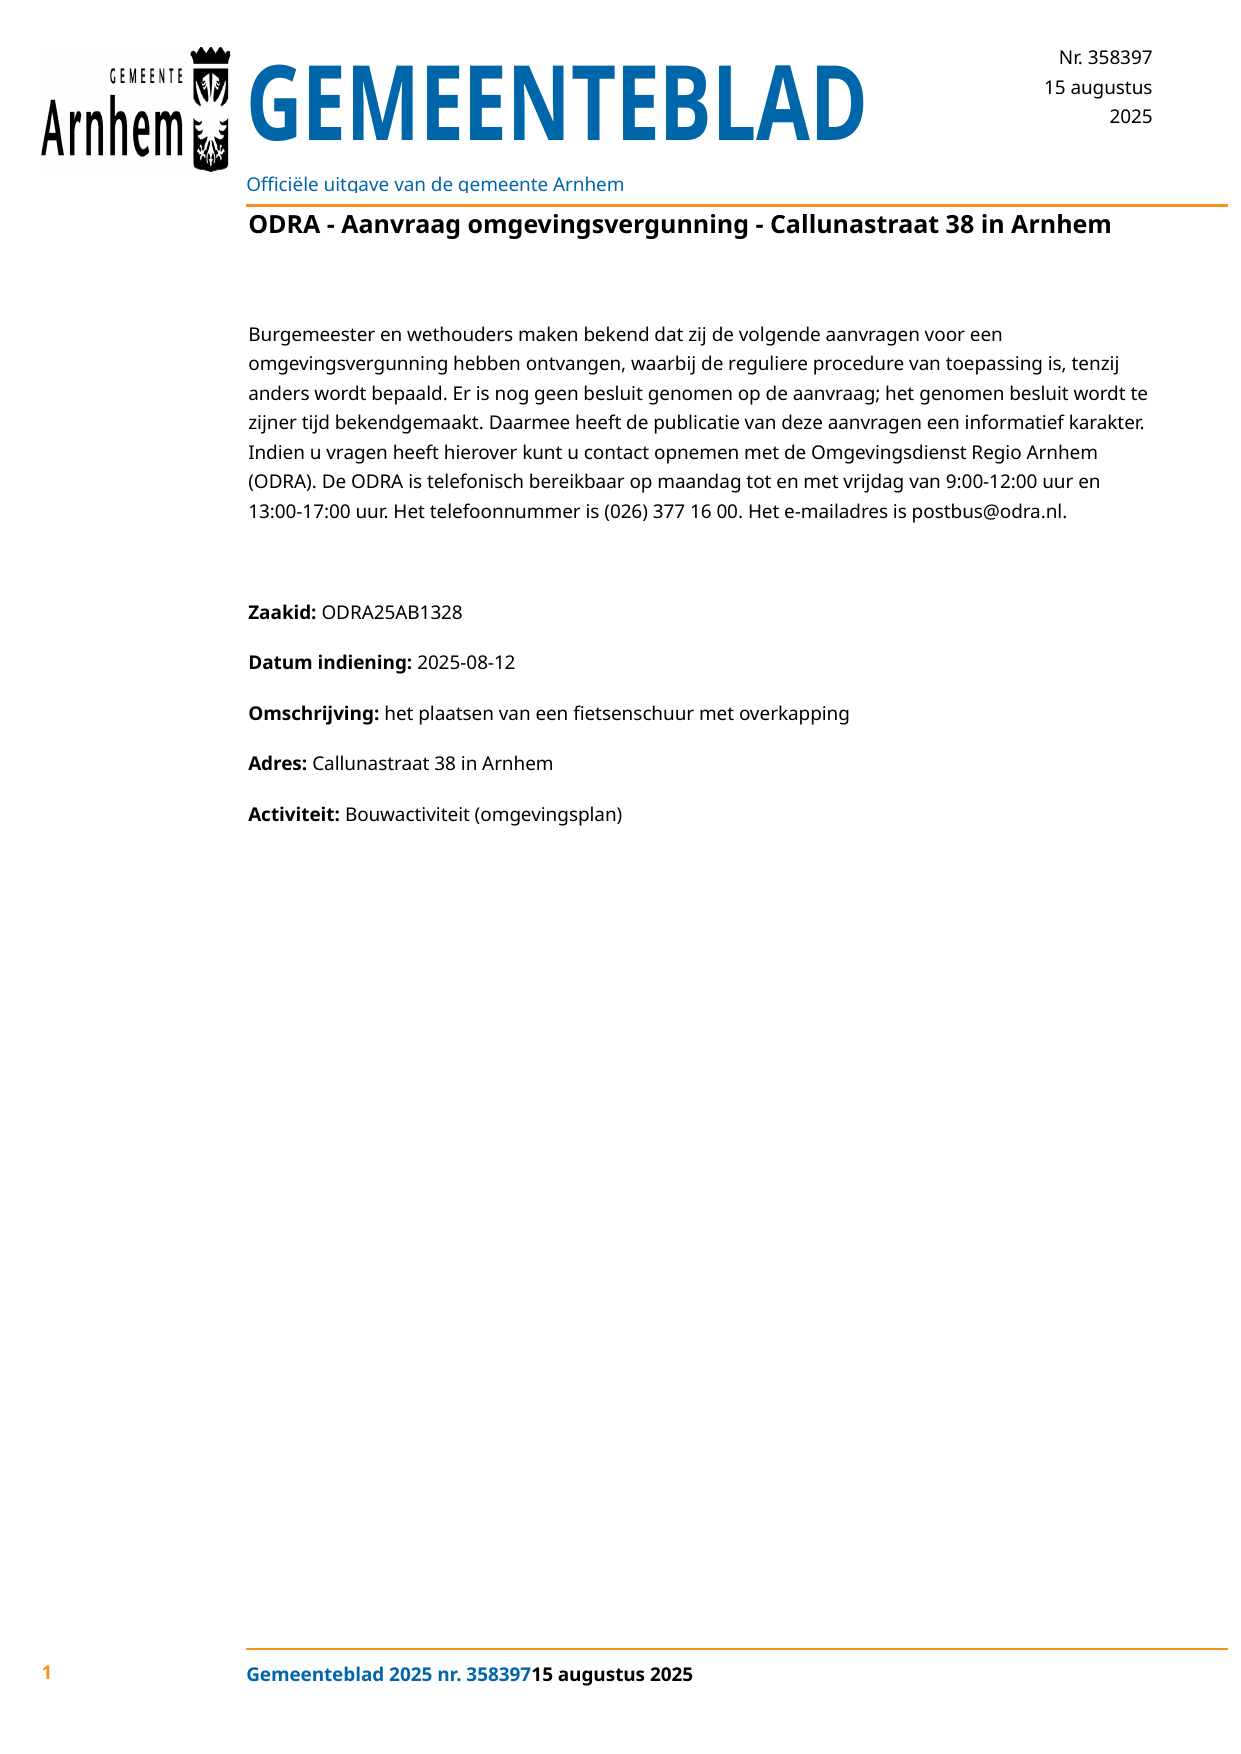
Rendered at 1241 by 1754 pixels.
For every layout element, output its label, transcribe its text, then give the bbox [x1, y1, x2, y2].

text Omschrijving: het plaatsen van een fietsenschuur met overkapping [248, 700, 1152, 726]
text ODRA - Aanvraag omgevingsvergunning - Callunastraat 38 in Arnhem [248, 207, 1152, 241]
text Datum indiening: 2025-08-12 [248, 649, 1152, 675]
text Adres: Callunastraat 38 in Arnhem [248, 750, 1152, 776]
text Burgemeester en wethouders maken bekend dat zij de volgende aanvragen voor een omgevingsvergunning hebben ontvangen, waarbij de reguliere procedure van toepassing is, tenzij anders wordt bepaald. Er is nog geen besluit genomen op de aanvraag; het genomen besluit wordt te zijner tijd bekendgemaakt. Daarmee heeft de publicatie van deze aanvragen een informatief karakter. Indien u vragen heeft hierover kunt u contact opnemen met de Omgevingsdienst Regio Arnhem (ODRA). De ODRA is telefonisch bereikbaar op maandag tot en met vrijdag van 9:00-12:00 uur en 13:00-17:00 uur. Het telefoonnummer is (026) 377 16 00. Het e-mailadres is postbus@odra.nl. [248, 321, 1152, 524]
text Activiteit: Bouwactiviteit (omgevingsplan) [248, 801, 1152, 826]
picture [41, 47, 231, 172]
text Zaakid: ODRA25AB1328 [248, 599, 1152, 625]
